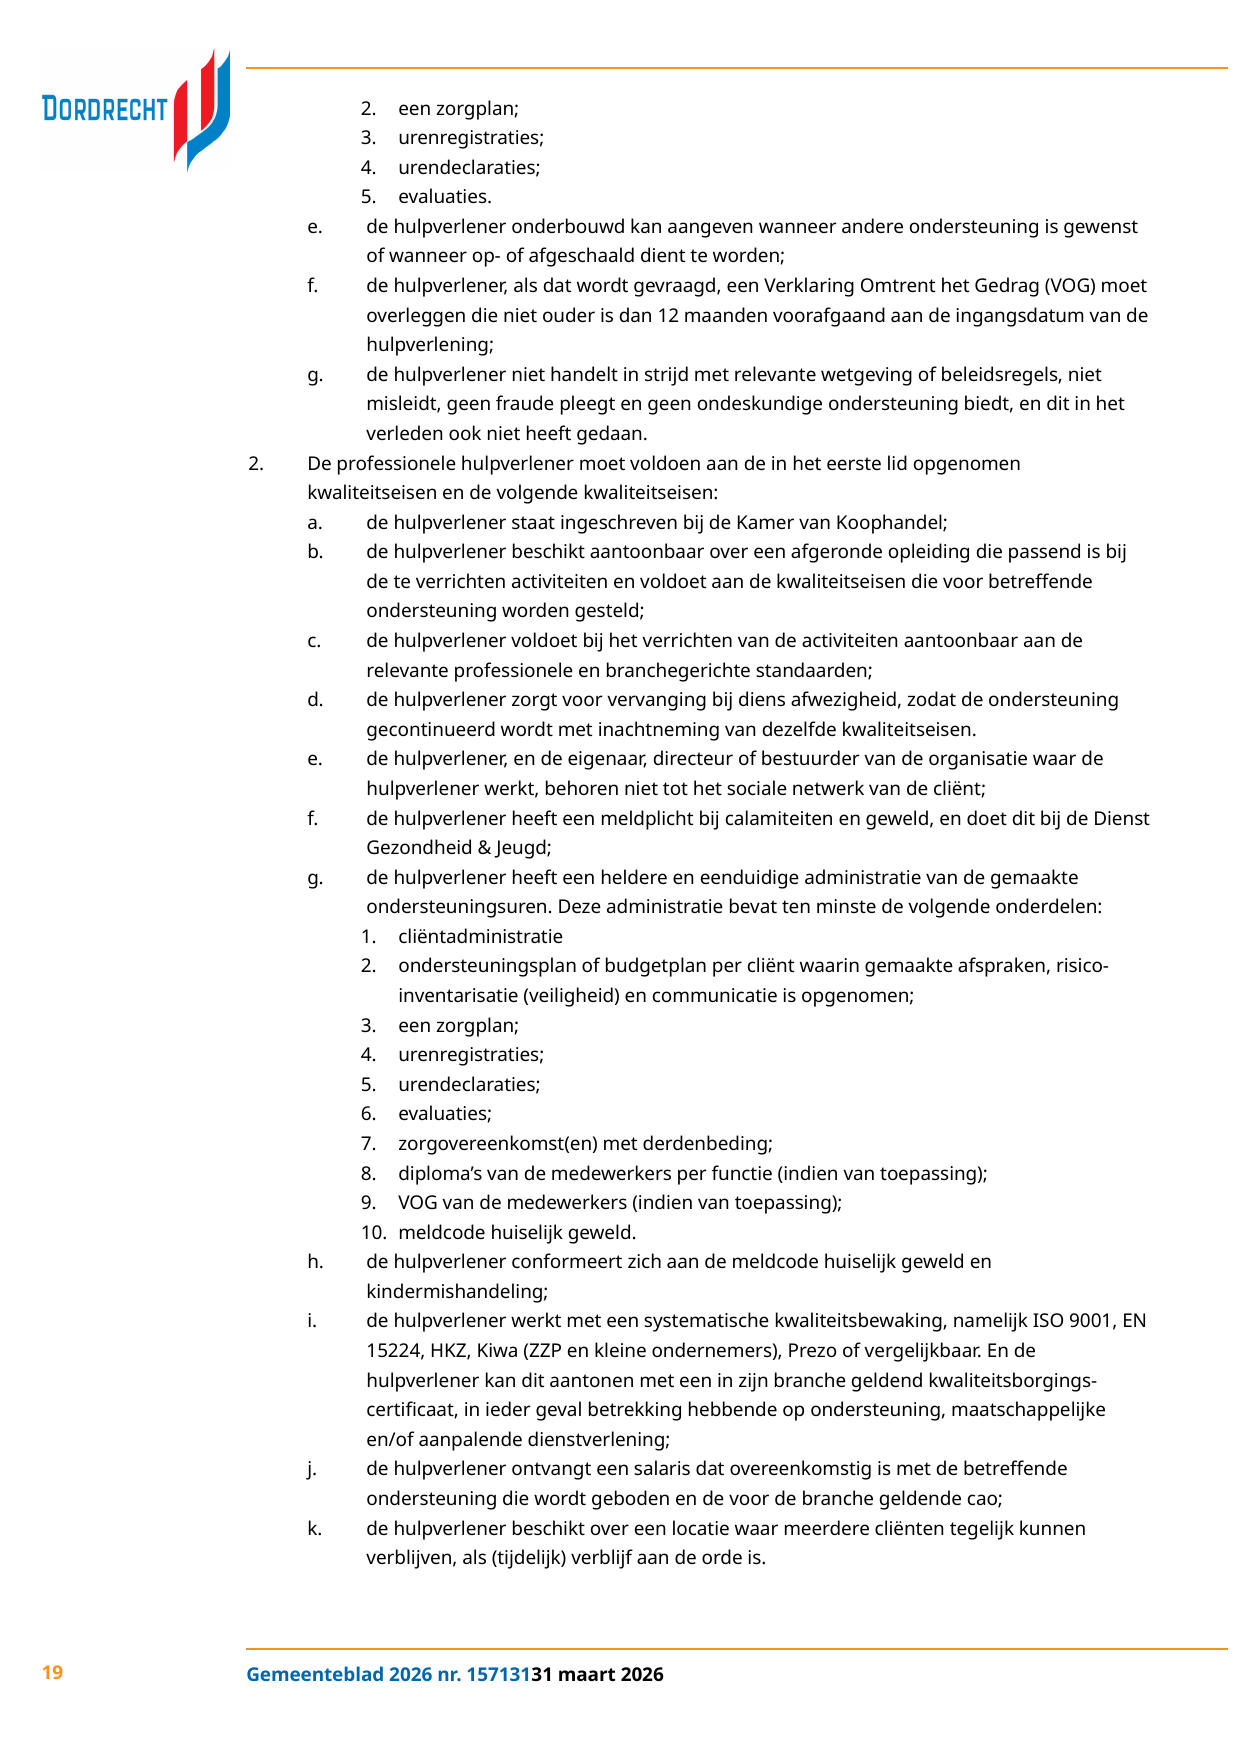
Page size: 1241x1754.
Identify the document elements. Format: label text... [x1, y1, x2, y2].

list evaluaties. [361, 183, 1152, 209]
list evaluaties; [361, 1101, 1152, 1126]
list de hulpverlener zorgt voor vervanging bij diens afwezigheid, zodat de ondersteuning gecontinueerd wordt met inachtneming van dezelfde kwaliteitseisen. [307, 686, 1152, 742]
list de hulpverlener, en de eigenaar, directeur of bestuurder van de organisatie waar de hulpverlener werkt, behoren niet tot het sociale netwerk van de cliënt; [307, 746, 1152, 801]
list de hulpverlener beschikt over een locatie waar meerdere cliënten tegelijk kunnen verblijven, als (tijdelijk) verblijf aan de orde is. [307, 1515, 1152, 1570]
list De professionele hulpverlener moet voldoen aan de in het eerste lid opgenomen kwaliteitseisen en de volgende kwaliteitseisen: [248, 450, 1152, 505]
list de hulpverlener, als dat wordt gevraagd, een Verklaring Omtrent het Gedrag (VOG) moet overleggen die niet ouder is dan 12 maanden voorafgaand aan de ingangsdatum van de hulpverlening; [307, 272, 1152, 357]
list een zorgplan; [361, 95, 1152, 121]
list een zorgplan; [361, 1012, 1152, 1038]
list urendeclaraties; [361, 1071, 1152, 1097]
list de hulpverlener staat ingeschreven bij de Kamer van Koophandel; [307, 509, 1152, 535]
list meldcode huiselijk geweld. [361, 1219, 1152, 1245]
list de hulpverlener heeft een meldplicht bij calamiteiten en geweld, en doet dit bij de Dienst Gezondheid & Jeugd; [307, 805, 1152, 860]
list urendeclaraties; [361, 154, 1152, 180]
list de hulpverlener beschikt aantoonbaar over een afgeronde opleiding die passend is bij de te verrichten activiteiten en voldoet aan de kwaliteitseisen die voor betreffende ondersteuning worden gesteld; [307, 538, 1152, 623]
list de hulpverlener ontvangt een salaris dat overeenkomstig is met de betreffende ondersteuning die wordt geboden en de voor de branche geldende cao; [307, 1456, 1152, 1511]
list cliëntadministratie [361, 923, 1152, 949]
picture [41, 47, 231, 172]
list de hulpverlener niet handelt in strijd met relevante wetgeving of beleidsregels, niet misleidt, geen fraude pleegt en geen ondeskundige ondersteuning biedt, en dit in het verleden ook niet heeft gedaan. [307, 361, 1152, 446]
list VOG van de medewerkers (indien van toepassing); [361, 1189, 1152, 1215]
list zorgovereenkomst(en) met derdenbeding; [361, 1130, 1152, 1156]
list de hulpverlener heeft een heldere en eenduidige administratie van de gemaakte ondersteuningsuren. Deze administratie bevat ten minste de volgende onderdelen: [307, 864, 1152, 919]
list de hulpverlener onderbouwd kan aangeven wanneer andere ondersteuning is gewenst of wanneer op- of afgeschaald dient te worden; [307, 213, 1152, 268]
list urenregistraties; [361, 124, 1152, 150]
list de hulpverlener voldoet bij het verrichten van de activiteiten aantoonbaar aan de relevante professionele en branchegerichte standaarden; [307, 627, 1152, 683]
list de hulpverlener werkt met een systematische kwaliteitsbewaking, namelijk ISO 9001, EN 15224, HKZ, Kiwa (ZZP en kleine ondernemers), Prezo of vergelijkbaar. En de hulpverlener kan dit aantonen met een in zijn branche geldend kwaliteitsborgings-certificaat, in ieder geval betrekking hebbende op ondersteuning, maatschappelijke en/of aanpalende dienstverlening; [307, 1308, 1152, 1452]
list diploma’s van de medewerkers per functie (indien van toepassing); [361, 1160, 1152, 1186]
list ondersteuningsplan of budgetplan per cliënt waarin gemaakte afspraken, risico-inventarisatie (veiligheid) en communicatie is opgenomen; [361, 953, 1152, 1008]
list de hulpverlener conformeert zich aan de meldcode huiselijk geweld en kindermishandeling; [307, 1248, 1152, 1304]
list urenregistraties; [361, 1041, 1152, 1067]
